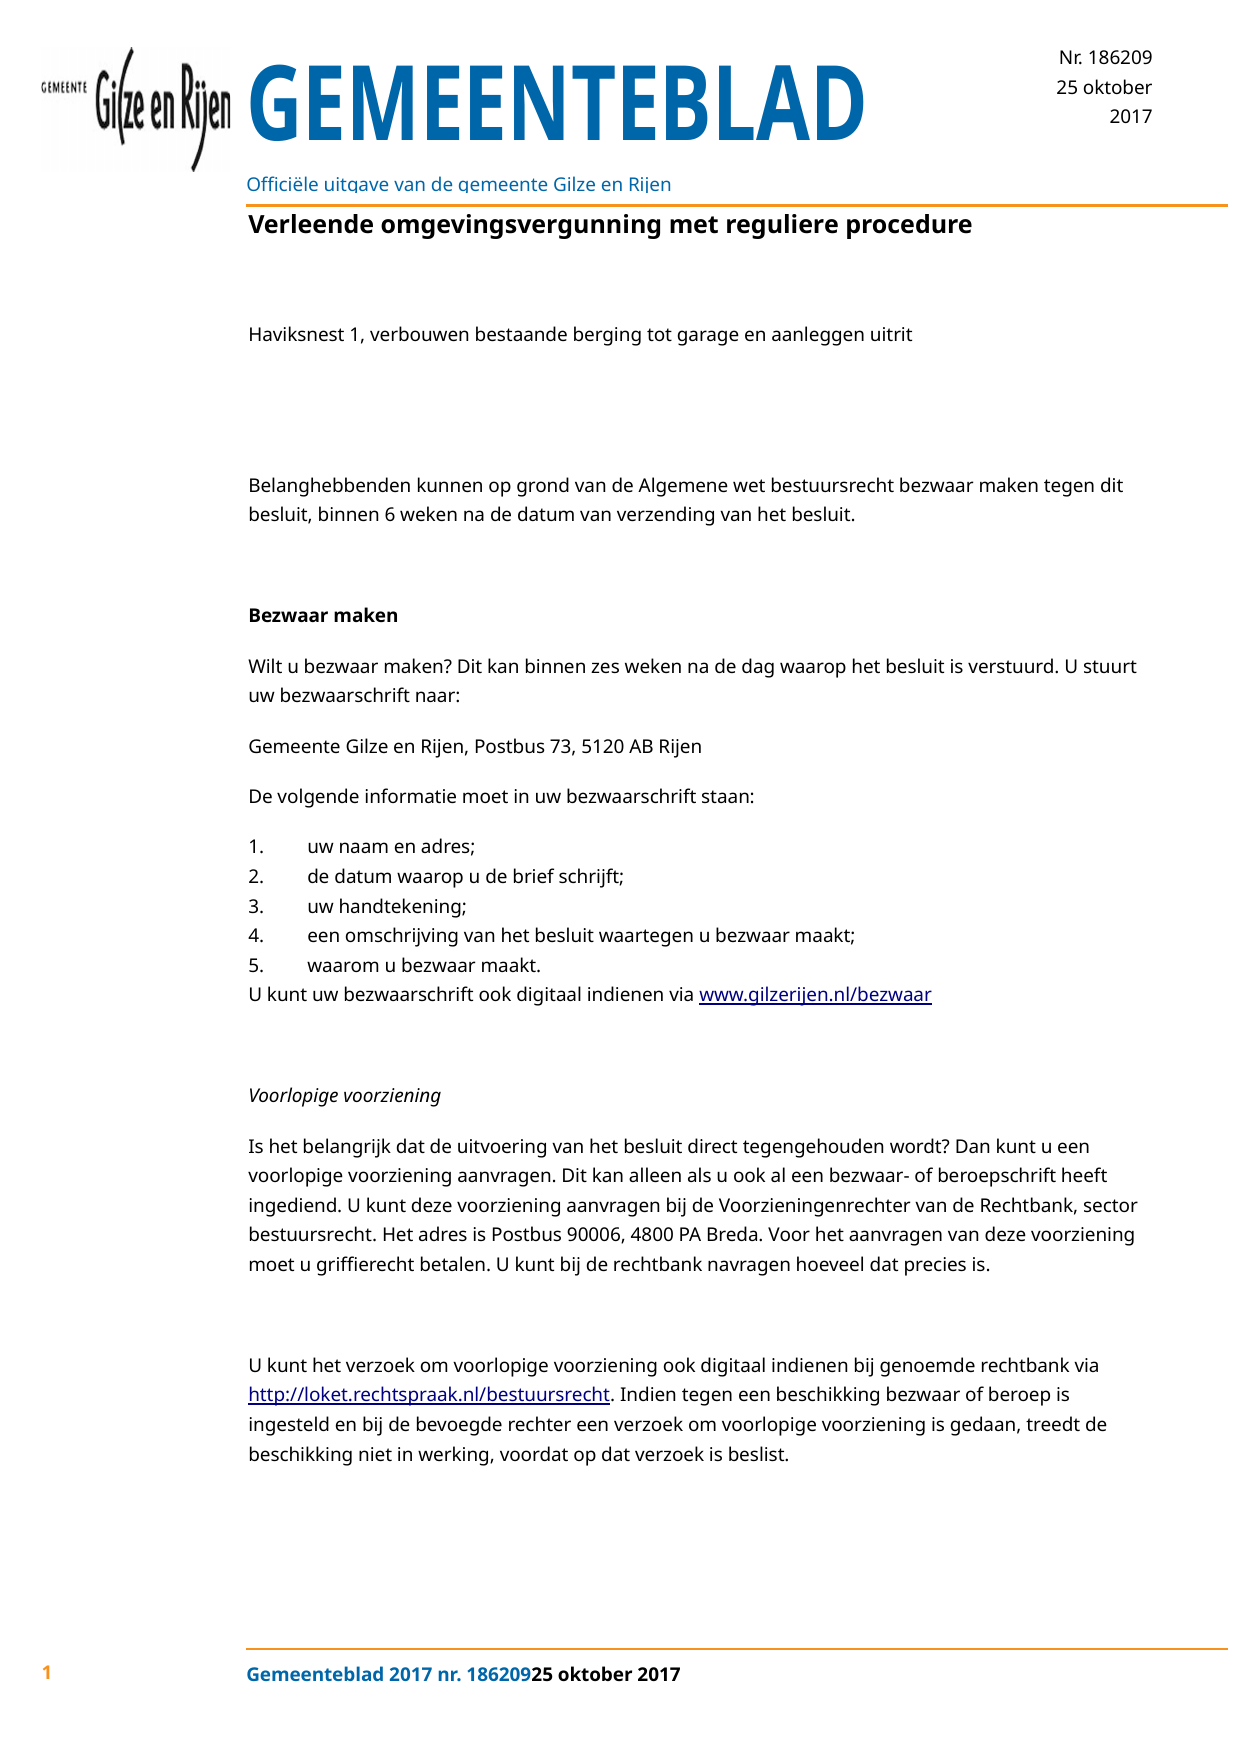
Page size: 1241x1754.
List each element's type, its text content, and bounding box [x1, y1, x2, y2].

text Haviksnest 1, verbouwen bestaande berging tot garage en aanleggen uitrit [248, 321, 1152, 346]
text Voorlopige voorziening [248, 1082, 1152, 1108]
text U kunt uw bezwaarschrift ook digitaal indienen via www.gilzerijen.nl/bezwaar [248, 982, 1152, 1007]
text Gemeente Gilze en Rijen, Postbus 73, 5120 AB Rijen [248, 733, 1152, 758]
text De volgende informatie moet in uw bezwaarschrift staan: [248, 783, 1152, 809]
list een omschrijving van het besluit waartegen u bezwaar maakt; [248, 922, 1152, 948]
text U kunt het verzoek om voorlopige voorziening ook digitaal indienen bij genoemde rechtbank via http://loket.rechtspraak.nl/bestuursrecht. Indien tegen een beschikking bezwaar of beroep is ingesteld en bij de bevoegde rechter een verzoek om voorlopige voorziening is gedaan, treedt de beschikking niet in werking, voordat op dat verzoek is beslist. [248, 1352, 1152, 1466]
text Verleende omgevingsvergunning met reguliere procedure [248, 207, 1152, 241]
text Bezwaar maken [248, 602, 1152, 628]
list uw handtekening; [248, 893, 1152, 918]
list de datum waarop u de brief schrijft; [248, 863, 1152, 889]
text Wilt u bezwaar maken? Dit kan binnen zes weken na de dag waarop het besluit is verstuurd. U stuurt uw bezwaarschrift naar: [248, 653, 1152, 708]
list uw naam en adres; [248, 834, 1152, 859]
list waarom u bezwaar maakt. [248, 952, 1152, 978]
picture [41, 47, 231, 172]
text Is het belangrijk dat de uitvoering van het besluit direct tegengehouden wordt? Dan kunt u een voorlopige voorziening aanvragen. Dit kan alleen als u ook al een bezwaar- of beroepschrift heeft ingediend. U kunt deze voorziening aanvragen bij de Voorzieningenrechter van de Rechtbank, sector bestuursrecht. Het adres is Postbus 90006, 4800 PA Breda. Voor het aanvragen van deze voorziening moet u griffierecht betalen. U kunt bij de rechtbank navragen hoeveel dat precies is. [248, 1133, 1152, 1277]
text Belanghebbenden kunnen op grond van de Algemene wet bestuursrecht bezwaar maken tegen dit besluit, binnen 6 weken na de datum van verzending van het besluit. [248, 472, 1152, 527]
